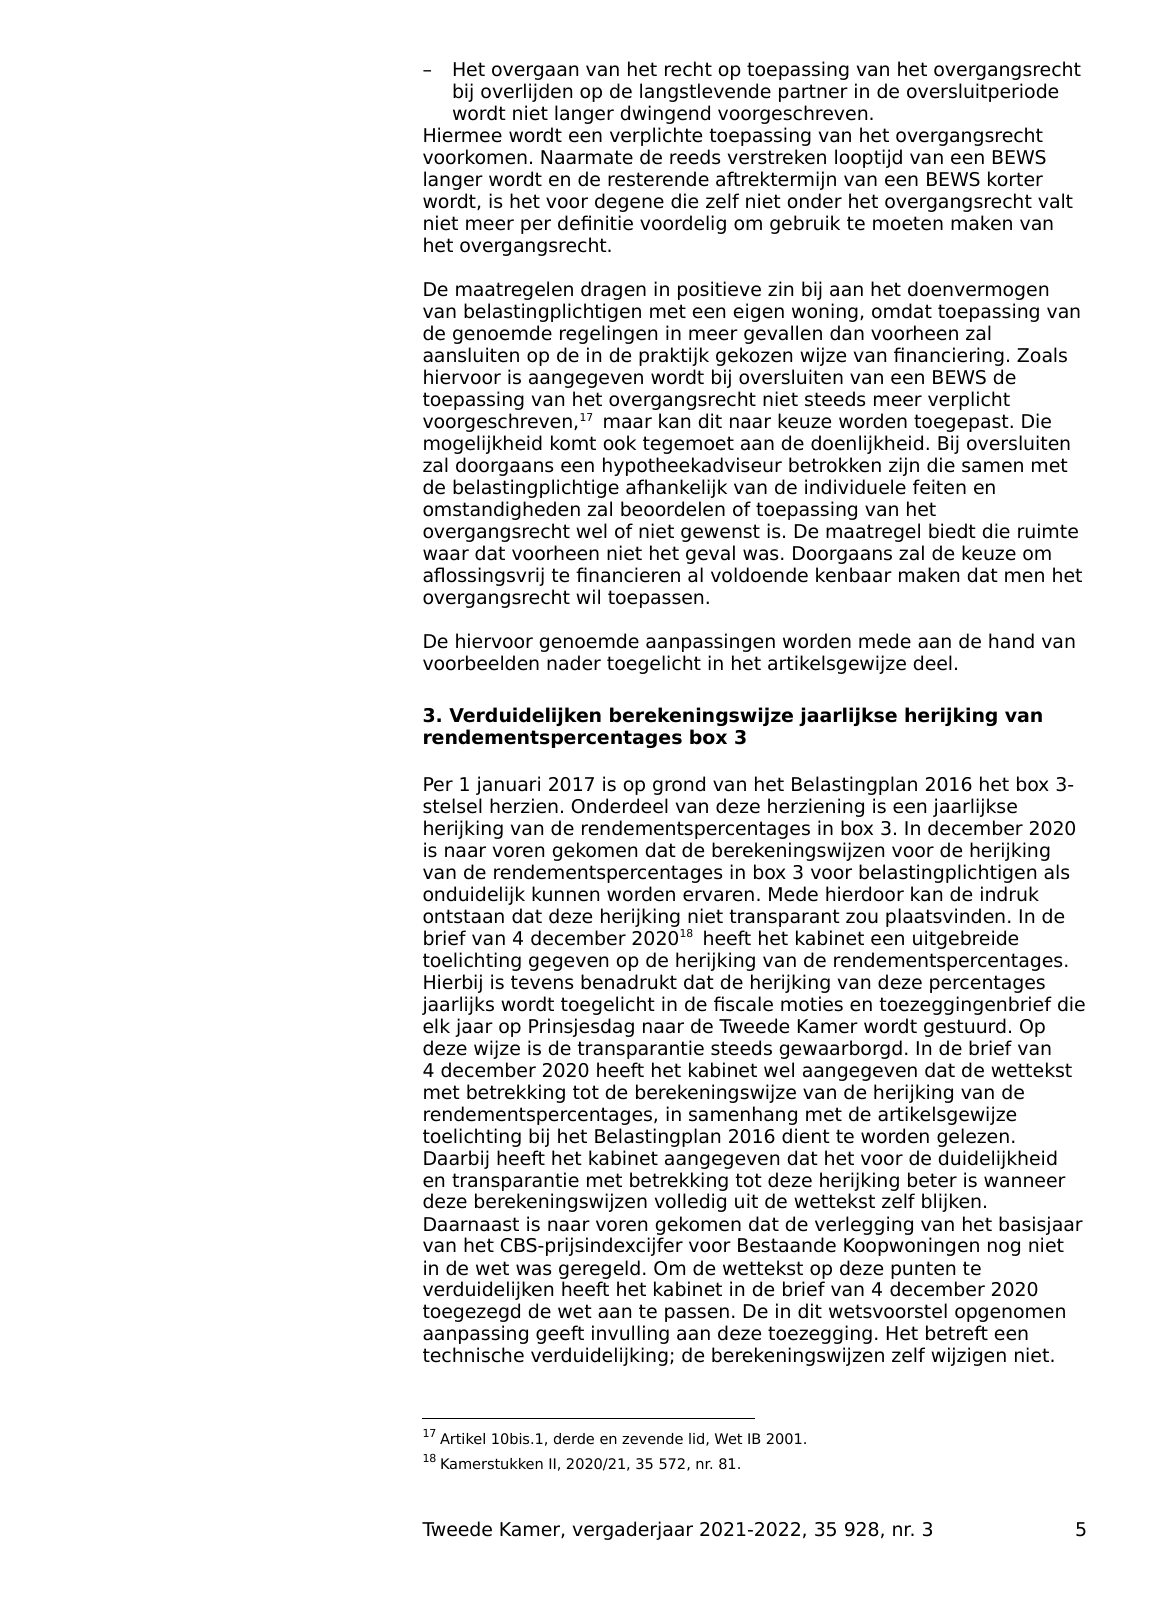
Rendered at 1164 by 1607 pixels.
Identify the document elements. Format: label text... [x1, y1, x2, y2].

text Artikel 10bis.1, derde en zevende lid, Wet IB 2001. [422, 1427, 1087, 1449]
subtitle 3. Verduidelijken berekeningswijze jaarlijkse herijking van rendementspercentages box 3 [422, 705, 1087, 749]
text Kamerstukken II, 2020/21, 35 572, nr. 81. [422, 1452, 1087, 1474]
text Per 1 januari 2017 is op grond van het Belastingplan 2016 het box 3-stelsel herzien. Onderdeel van deze herziening is een jaarlijkse herijking van de rendementspercentages in box 3. In december 2020 is naar voren gekomen dat de berekeningswijzen voor de herijking van de rendementspercentages in box 3 voor belastingplichtigen als onduidelijk kunnen worden ervaren. Mede hierdoor kan de indruk ontstaan dat deze herijking niet transparant zou plaatsvinden. In de brief van 4 december 2020 heeft het kabinet een uitgebreide toelichting gegeven op de herijking van de rendementspercentages. Hierbij is tevens benadrukt dat de herijking van deze percentages jaarlijks wordt toegelicht in de fiscale moties en toezeggingenbrief die elk jaar op Prinsjesdag naar de Tweede Kamer wordt gestuurd. Op deze wijze is de transparantie steeds gewaarborgd. In de brief van 4 december 2020 heeft het kabinet wel aangegeven dat de wettekst met betrekking tot de berekeningswijze van de herijking van de rendementspercentages, in samenhang met de artikelsgewijze toelichting bij het Belastingplan 2016 dient te worden gelezen. Daarbij heeft het kabinet aangegeven dat het voor de duidelijkheid en transparantie met betrekking tot deze herijking beter is wanneer deze berekeningswijzen volledig uit de wettekst zelf blijken. Daarnaast is naar voren gekomen dat de verlegging van het basisjaar van het CBS-prijsindexcijfer voor Bestaande Koopwoningen nog niet in de wet was geregeld. Om de wettekst op deze punten te verduidelijken heeft het kabinet in de brief van 4 december 2020 toegezegd de wet aan te passen. De in dit wetsvoorstel opgenomen aanpassing geeft invulling aan deze toezegging. Het betreft een technische verduidelijking; de berekeningswijzen zelf wijzigen niet. [422, 774, 1087, 1367]
text De maatregelen dragen in positieve zin bij aan het doenvermogen van belastingplichtigen met een eigen woning, omdat toepassing van de genoemde regelingen in meer gevallen dan voorheen zal aansluiten op de in de praktijk gekozen wijze van financiering. Zoals hiervoor is aangegeven wordt bij oversluiten van een BEWS de toepassing van het overgangsrecht niet steeds meer verplicht voorgeschreven, maar kan dit naar keuze worden toegepast. Die mogelijkheid komt ook tegemoet aan de doenlijkheid. Bij oversluiten zal doorgaans een hypotheekadviseur betrokken zijn die samen met de belastingplichtige afhankelijk van de individuele feiten en omstandigheden zal beoordelen of toepassing van het overgangsrecht wel of niet gewenst is. De maatregel biedt die ruimte waar dat voorheen niet het geval was. Doorgaans zal de keuze om aflossingsvrij te financieren al voldoende kenbaar maken dat men het overgangsrecht wil toepassen. [422, 279, 1087, 609]
text Hiermee wordt een verplichte toepassing van het overgangsrecht voorkomen. Naarmate de reeds verstreken looptijd van een BEWS langer wordt en de resterende aftrektermijn van een BEWS korter wordt, is het voor degene die zelf niet onder het overgangsrecht valt niet meer per definitie voordelig om gebruik te moeten maken van het overgangsrecht. [422, 125, 1087, 257]
text – Het overgaan van het recht op toepassing van het overgangsrecht bij overlijden op de langstlevende partner in de oversluitperiode wordt niet langer dwingend voorgeschreven. [422, 59, 1087, 125]
text De hiervoor genoemde aanpassingen worden mede aan de hand van voorbeelden nader toegelicht in het artikelsgewijze deel. [422, 631, 1087, 675]
